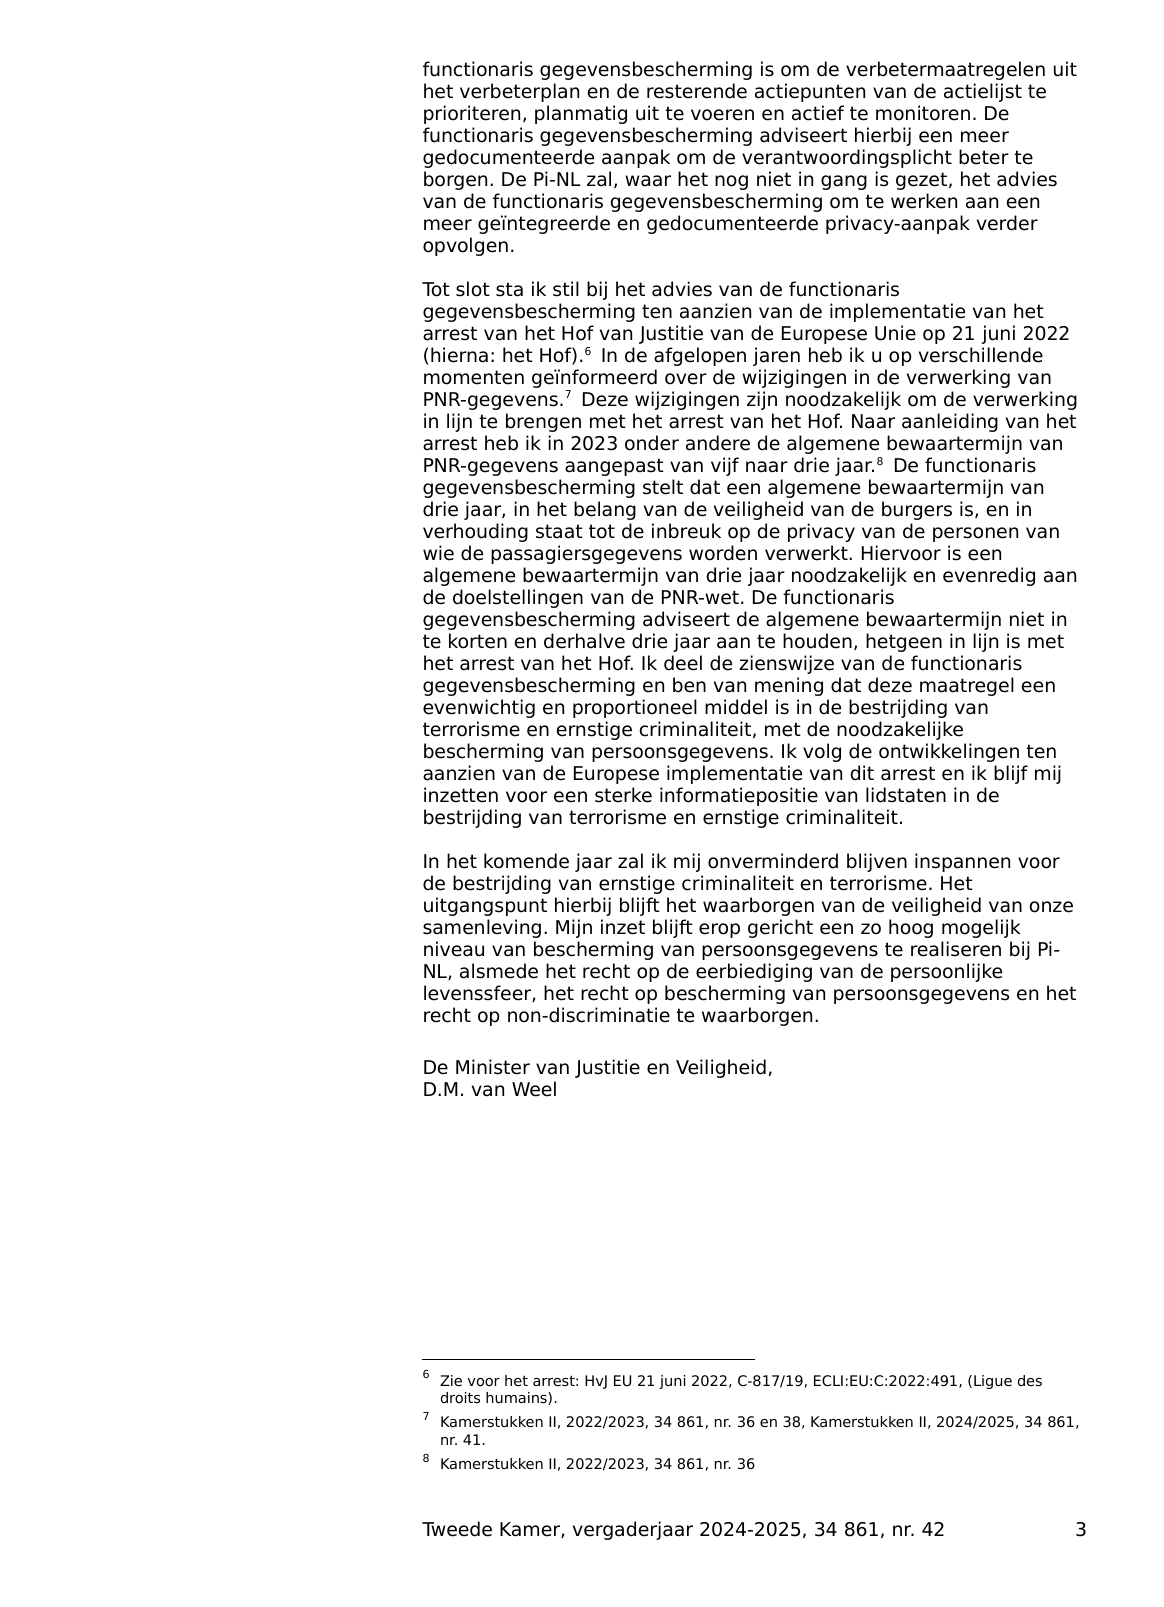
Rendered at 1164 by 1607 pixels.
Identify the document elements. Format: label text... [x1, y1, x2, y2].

text De Minister van Justitie en Veiligheid, D.M. van Weel [422, 1057, 1087, 1101]
text Kamerstukken II, 2022/2023, 34 861, nr. 36 en 38, Kamerstukken II, 2024/2025, 34 861, nr. 41. [422, 1410, 1087, 1449]
text Tot slot sta ik stil bij het advies van de functionaris gegevensbescherming ten aanzien van de implementatie van het arrest van het Hof van Justitie van de Europese Unie op 21 juni 2022 (hierna: het Hof). In de afgelopen jaren heb ik u op verschillende momenten geïnformeerd over de wijzigingen in de verwerking van PNR-gegevens. Deze wijzigingen zijn noodzakelijk om de verwerking in lijn te brengen met het arrest van het Hof. Naar aanleiding van het arrest heb ik in 2023 onder andere de algemene bewaartermijn van PNR-gegevens aangepast van vijf naar drie jaar. De functionaris gegevensbescherming stelt dat een algemene bewaartermijn van drie jaar, in het belang van de veiligheid van de burgers is, en in verhouding staat tot de inbreuk op de privacy van de personen van wie de passagiersgegevens worden verwerkt. Hiervoor is een algemene bewaartermijn van drie jaar noodzakelijk en evenredig aan de doelstellingen van de PNR-wet. De functionaris gegevensbescherming adviseert de algemene bewaartermijn niet in te korten en derhalve drie jaar aan te houden, hetgeen in lijn is met het arrest van het Hof. Ik deel de zienswijze van de functionaris gegevensbescherming en ben van mening dat deze maatregel een evenwichtig en proportioneel middel is in de bestrijding van terrorisme en ernstige criminaliteit, met de noodzakelijke bescherming van persoonsgegevens. Ik volg de ontwikkelingen ten aanzien van de Europese implementatie van dit arrest en ik blijf mij inzetten voor een sterke informatiepositie van lidstaten in de bestrijding van terrorisme en ernstige criminaliteit. [422, 279, 1087, 828]
text Zie voor het arrest: HvJ EU 21 juni 2022, C-817/19, ECLI:EU:C:2022:491, (Ligue des droits humains). [422, 1368, 1087, 1407]
text Kamerstukken II, 2022/2023, 34 861, nr. 36 [422, 1452, 1087, 1474]
text functionaris gegevensbescherming is om de verbetermaatregelen uit het verbeterplan en de resterende actiepunten van de actielijst te prioriteren, planmatig uit te voeren en actief te monitoren. De functionaris gegevensbescherming adviseert hierbij een meer gedocumenteerde aanpak om de verantwoordingsplicht beter te borgen. De Pi-NL zal, waar het nog niet in gang is gezet, het advies van de functionaris gegevensbescherming om te werken aan een meer geïntegreerde en gedocumenteerde privacy-aanpak verder opvolgen. [422, 59, 1087, 257]
text In het komende jaar zal ik mij onverminderd blijven inspannen voor de bestrijding van ernstige criminaliteit en terrorisme. Het uitgangspunt hierbij blijft het waarborgen van de veiligheid van onze samenleving. Mijn inzet blijft erop gericht een zo hoog mogelijk niveau van bescherming van persoonsgegevens te realiseren bij Pi-NL, alsmede het recht op de eerbiediging van de persoonlijke levenssfeer, het recht op bescherming van persoonsgegevens en het recht op non-discriminatie te waarborgen. [422, 851, 1087, 1027]
